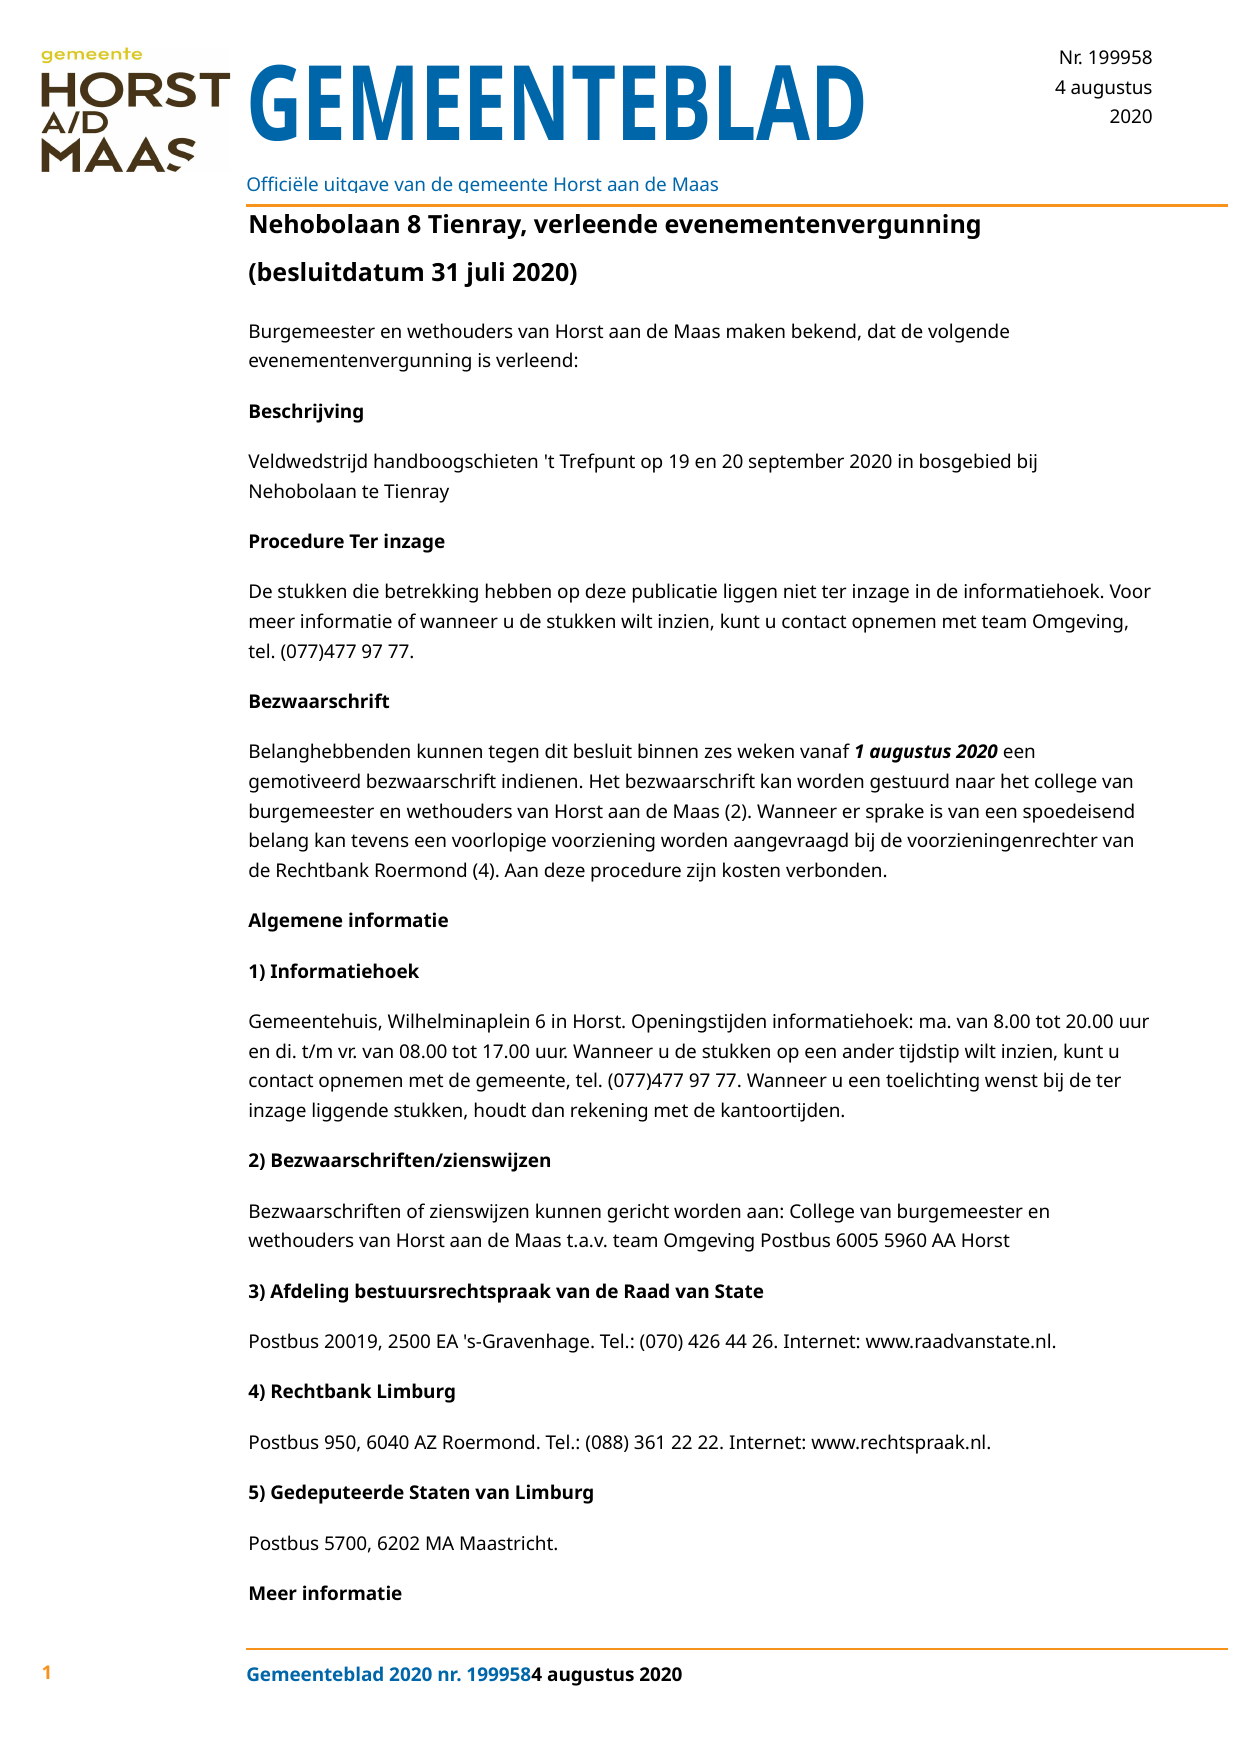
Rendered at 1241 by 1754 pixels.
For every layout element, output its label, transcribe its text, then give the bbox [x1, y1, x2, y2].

text Postbus 5700, 6202 MA Maastricht. [248, 1530, 1152, 1556]
text Procedure Ter inzage [248, 528, 1152, 554]
text 2) Bezwaarschriften/zienswijzen [248, 1147, 1152, 1173]
text Burgemeester en wethouders van Horst aan de Maas maken bekend, dat de volgende evenementenvergunning is verleend: [248, 318, 1152, 373]
picture [41, 47, 231, 172]
text De stukken die betrekking hebben op deze publicatie liggen niet ter inzage in de informatiehoek. Voor meer informatie of wanneer u de stukken wilt inzien, kunt u contact opnemen met team Omgeving, tel. (077)477 97 77. [248, 579, 1152, 664]
text Bezwaarschrift [248, 688, 1152, 714]
text Postbus 950, 6040 AZ Roermond. Tel.: (088) 361 22 22. Internet: www.rechtspraak.nl. [248, 1429, 1152, 1455]
text 5) Gedeputeerde Staten van Limburg [248, 1479, 1152, 1505]
text Nehobolaan 8 Tienray, verleende evenementenvergunning (besluitdatum 31 juli 2020) [248, 207, 1152, 288]
text 1) Informatiehoek [248, 958, 1152, 984]
text Gemeentehuis, Wilhelminaplein 6 in Horst. Openingstijden informatiehoek: ma. van 8.00 tot 20.00 uur en di. t/m vr. van 08.00 tot 17.00 uur. Wanneer u de stukken op een ander tijdstip wilt inzien, kunt u contact opnemen met de gemeente, tel. (077)477 97 77. Wanneer u een toelichting wenst bij de ter inzage liggende stukken, houdt dan rekening met de kantoortijden. [248, 1008, 1152, 1123]
text Belanghebbenden kunnen tegen dit besluit binnen zes weken vanaf 1 augustus 2020 een gemotiveerd bezwaarschrift indienen. Het bezwaarschrift kan worden gestuurd naar het college van burgemeester en wethouders van Horst aan de Maas (2). Wanneer er sprake is van een spoedeisend belang kan tevens een voorlopige voorziening worden aangevraagd bij de voorzieningenrechter van de Rechtbank Roermond (4). Aan deze procedure zijn kosten verbonden. [248, 739, 1152, 883]
text Beschrijving [248, 398, 1152, 424]
text Postbus 20019, 2500 EA 's-Gravenhage. Tel.: (070) 426 44 26. Internet: www.raadvanstate.nl. [248, 1328, 1152, 1354]
text 4) Rechtbank Limburg [248, 1379, 1152, 1404]
text Bezwaarschriften of zienswijzen kunnen gericht worden aan: College van burgemeester en wethouders van Horst aan de Maas t.a.v. team Omgeving Postbus 6005 5960 AA Horst [248, 1198, 1152, 1253]
text Algemene informatie [248, 907, 1152, 933]
text Meer informatie [248, 1580, 1152, 1606]
text Veldwedstrijd handboogschieten 't Trefpunt op 19 en 20 september 2020 in bosgebied bij Nehobolaan te Tienray [248, 448, 1152, 504]
text 3) Afdeling bestuursrechtspraak van de Raad van State [248, 1278, 1152, 1304]
